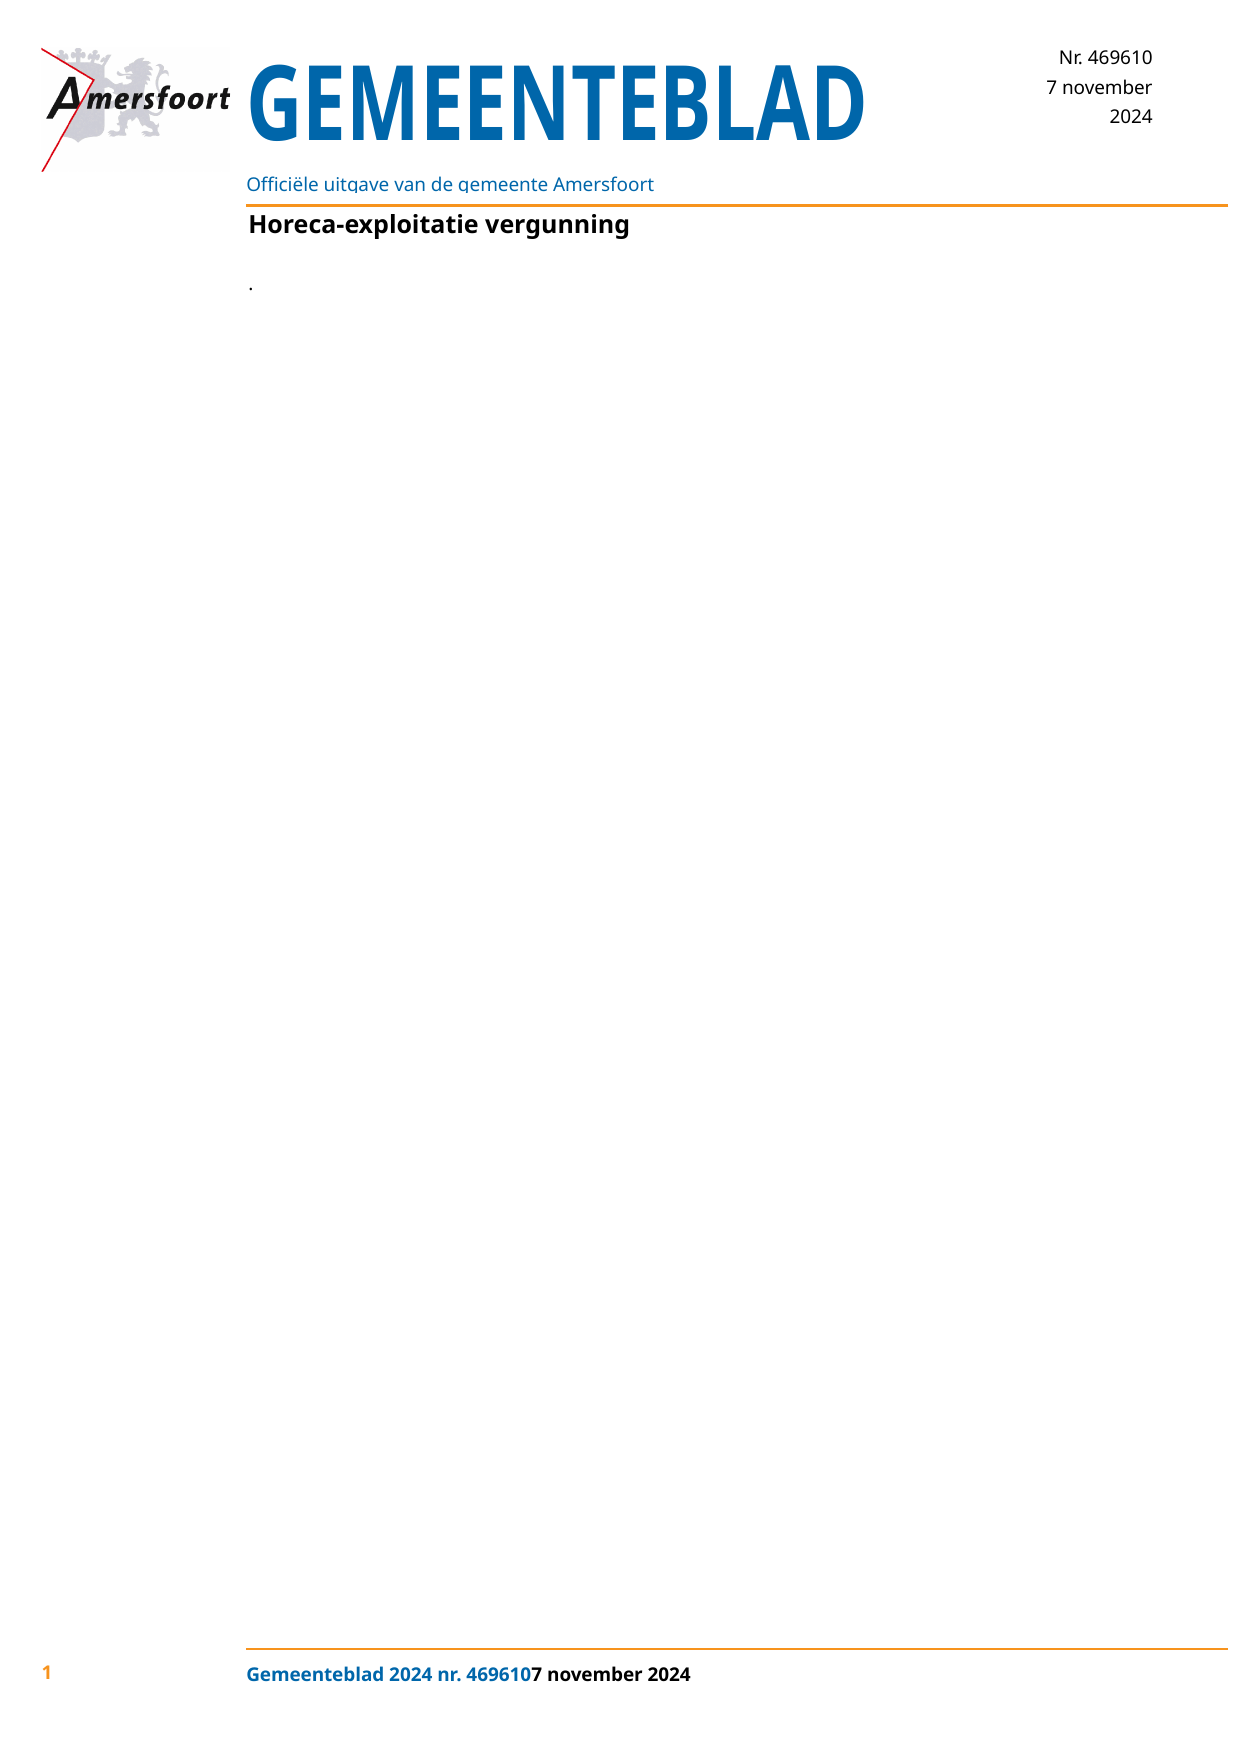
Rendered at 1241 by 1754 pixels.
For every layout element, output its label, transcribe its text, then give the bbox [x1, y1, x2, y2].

picture [41, 47, 231, 172]
text . [248, 270, 1152, 296]
text Horeca-exploitatie vergunning [248, 207, 1152, 241]
